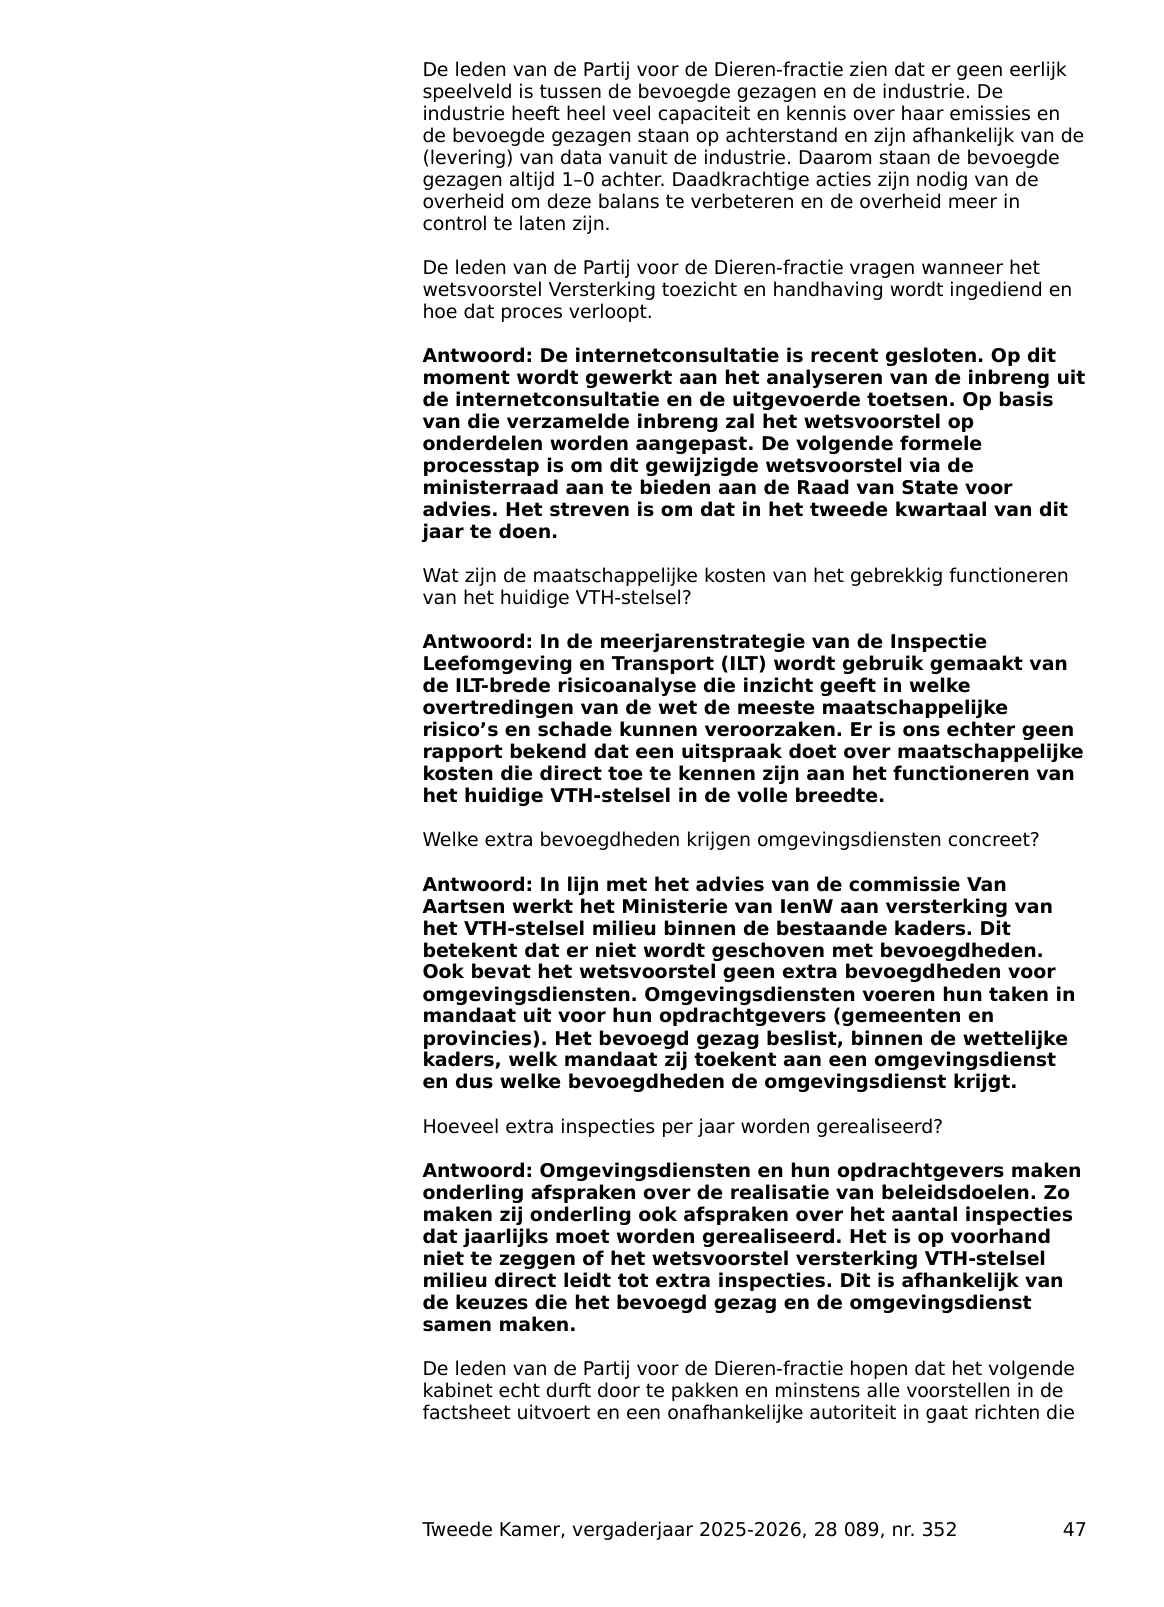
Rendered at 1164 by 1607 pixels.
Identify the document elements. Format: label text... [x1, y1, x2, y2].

text Wat zijn de maatschappelijke kosten van het gebrekkig functioneren van het huidige VTH-stelsel? [422, 565, 1087, 609]
text Antwoord: De internetconsultatie is recent gesloten. Op dit moment wordt gewerkt aan het analyseren van de inbreng uit de internetconsultatie en de uitgevoerde toetsen. Op basis van die verzamelde inbreng zal het wetsvoorstel op onderdelen worden aangepast. De volgende formele processtap is om dit gewijzigde wetsvoorstel via de ministerraad aan te bieden aan de Raad van State voor advies. Het streven is om dat in het tweede kwartaal van dit jaar te doen. [422, 345, 1087, 543]
text Hoeveel extra inspecties per jaar worden gerealiseerd? [422, 1116, 1087, 1137]
text Antwoord: In lijn met het advies van de commissie Van Aartsen werkt het Ministerie van IenW aan versterking van het VTH-stelsel milieu binnen de bestaande kaders. Dit betekent dat er niet wordt geschoven met bevoegdheden. Ook bevat het wetsvoorstel geen extra bevoegdheden voor omgevingsdiensten. Omgevingsdiensten voeren hun taken in mandaat uit voor hun opdrachtgevers (gemeenten en provincies). Het bevoegd gezag beslist, binnen de wettelijke kaders, welk mandaat zij toekent aan een omgevingsdienst en dus welke bevoegdheden de omgevingsdienst krijgt. [422, 873, 1087, 1093]
text Welke extra bevoegdheden krijgen omgevingsdiensten concreet? [422, 829, 1087, 851]
text Antwoord: Omgevingsdiensten en hun opdrachtgevers maken onderling afspraken over de realisatie van beleidsdoelen. Zo maken zij onderling ook afspraken over het aantal inspecties dat jaarlijks moet worden gerealiseerd. Het is op voorhand niet te zeggen of het wetsvoorstel versterking VTH-stelsel milieu direct leidt tot extra inspecties. Dit is afhankelijk van de keuzes die het bevoegd gezag en de omgevingsdienst samen maken. [422, 1160, 1087, 1336]
text De leden van de Partij voor de Dieren-fractie vragen wanneer het wetsvoorstel Versterking toezicht en handhaving wordt ingediend en hoe dat proces verloopt. [422, 257, 1087, 323]
text De leden van de Partij voor de Dieren-fractie hopen dat het volgende kabinet echt durft door te pakken en minstens alle voorstellen in de factsheet uitvoert en een onafhankelijke autoriteit in gaat richten die [422, 1358, 1087, 1424]
text De leden van de Partij voor de Dieren-fractie zien dat er geen eerlijk speelveld is tussen de bevoegde gezagen en de industrie. De industrie heeft heel veel capaciteit en kennis over haar emissies en de bevoegde gezagen staan op achterstand en zijn afhankelijk van de (levering) van data vanuit de industrie. Daarom staan de bevoegde gezagen altijd 1–0 achter. Daadkrachtige acties zijn nodig van de overheid om deze balans te verbeteren en de overheid meer in control te laten zijn. [422, 59, 1087, 235]
text Antwoord: In de meerjarenstrategie van de Inspectie Leefomgeving en Transport (ILT) wordt gebruik gemaakt van de ILT-brede risicoanalyse die inzicht geeft in welke overtredingen van de wet de meeste maatschappelijke risico’s en schade kunnen veroorzaken. Er is ons echter geen rapport bekend dat een uitspraak doet over maatschappelijke kosten die direct toe te kennen zijn aan het functioneren van het huidige VTH-stelsel in de volle breedte. [422, 631, 1087, 807]
